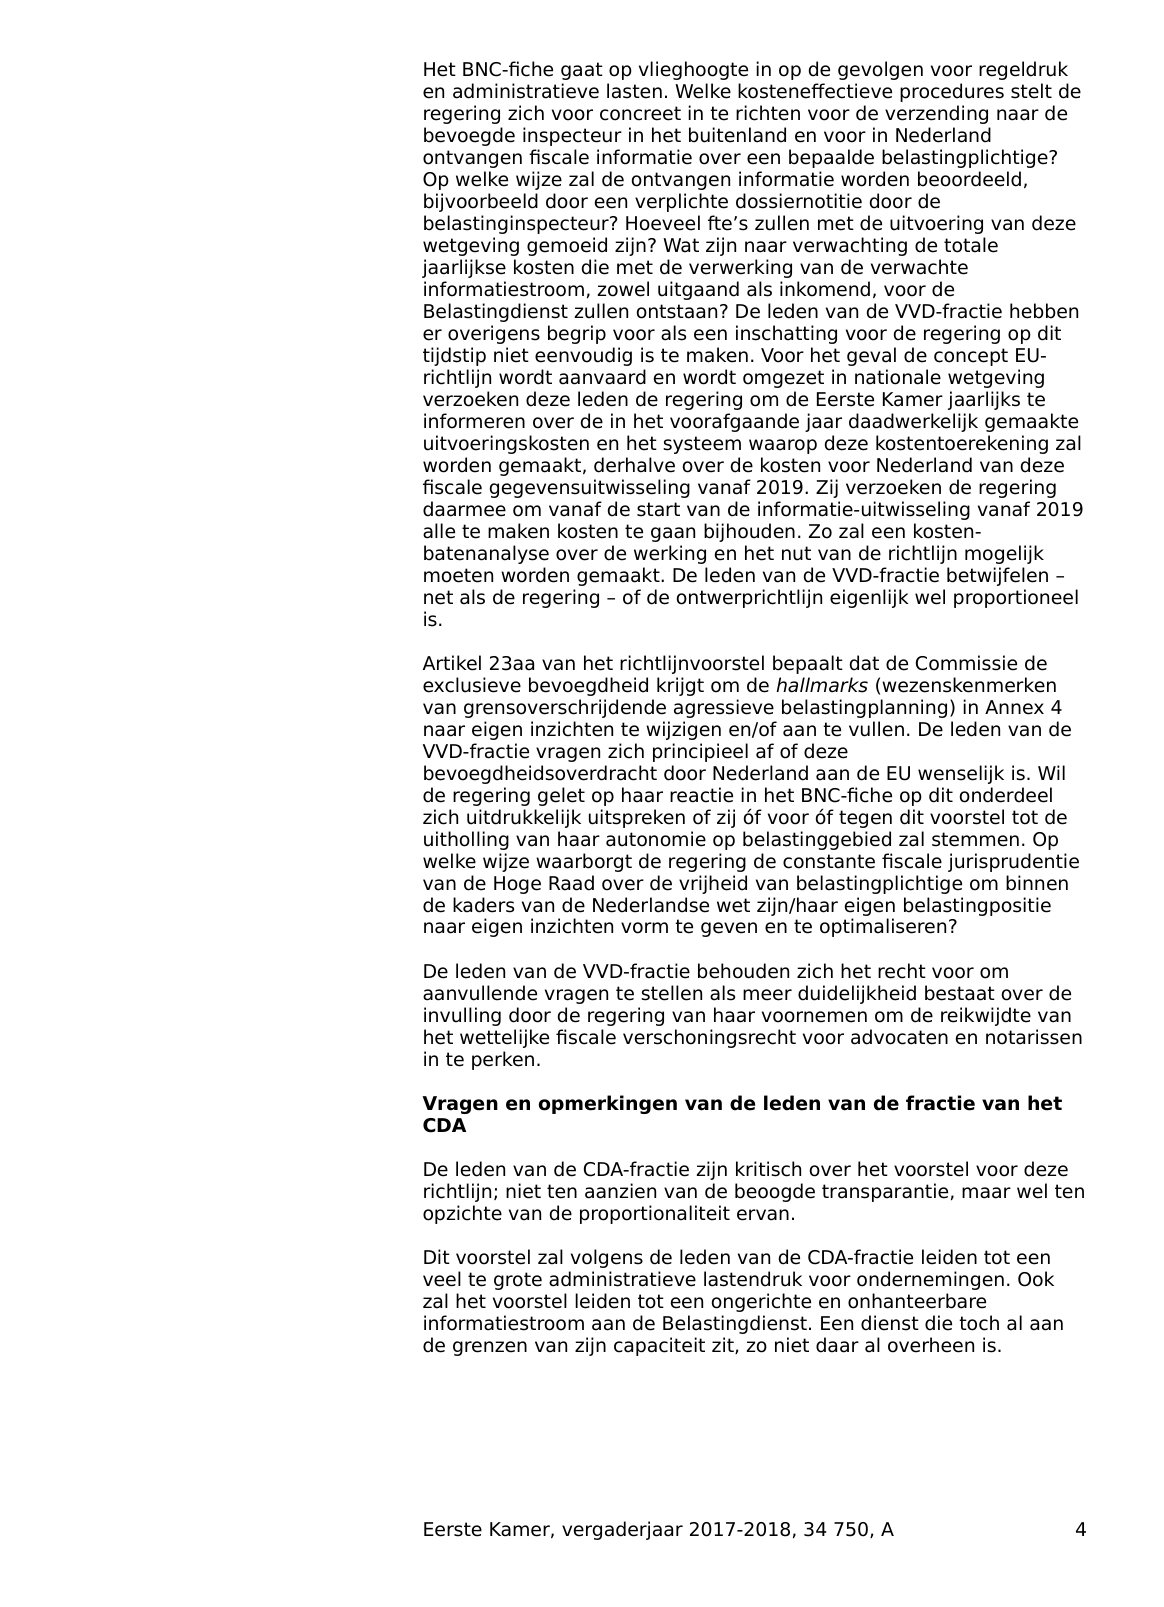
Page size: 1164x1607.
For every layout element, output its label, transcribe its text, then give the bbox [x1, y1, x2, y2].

text Dit voorstel zal volgens de leden van de CDA-fractie leiden tot een veel te grote administratieve lastendruk voor ondernemingen. Ook zal het voorstel leiden tot een ongerichte en onhanteerbare informatiestroom aan de Belastingdienst. Een dienst die toch al aan de grenzen van zijn capaciteit zit, zo niet daar al overheen is. [422, 1247, 1087, 1357]
text De leden van de VVD-fractie behouden zich het recht voor om aanvullende vragen te stellen als meer duidelijkheid bestaat over de invulling door de regering van haar voornemen om de reikwijdte van het wettelijke fiscale verschoningsrecht voor advocaten en notarissen in te perken. [422, 961, 1087, 1071]
text Artikel 23aa van het richtlijnvoorstel bepaalt dat de Commissie de exclusieve bevoegdheid krijgt om de hallmarks (wezenskenmerken van grensoverschrijdende agressieve belastingplanning) in Annex 4 naar eigen inzichten te wijzigen en/of aan te vullen. De leden van de VVD-fractie vragen zich principieel af of deze bevoegdheidsoverdracht door Nederland aan de EU wenselijk is. Wil de regering gelet op haar reactie in het BNC-fiche op dit onderdeel zich uitdrukkelijk uitspreken of zij óf voor óf tegen dit voorstel tot de uitholling van haar autonomie op belastinggebied zal stemmen. Op welke wijze waarborgt de regering de constante fiscale jurisprudentie van de Hoge Raad over de vrijheid van belastingplichtige om binnen de kaders van de Nederlandse wet zijn/haar eigen belastingpositie naar eigen inzichten vorm te geven en te optimaliseren? [422, 653, 1087, 938]
text Het BNC-fiche gaat op vlieghoogte in op de gevolgen voor regeldruk en administratieve lasten. Welke kosteneffectieve procedures stelt de regering zich voor concreet in te richten voor de verzending naar de bevoegde inspecteur in het buitenland en voor in Nederland ontvangen fiscale informatie over een bepaalde belastingplichtige? Op welke wijze zal de ontvangen informatie worden beoordeeld, bijvoorbeeld door een verplichte dossiernotitie door de belastinginspecteur? Hoeveel fte’s zullen met de uitvoering van deze wetgeving gemoeid zijn? Wat zijn naar verwachting de totale jaarlijkse kosten die met de verwerking van de verwachte informatiestroom, zowel uitgaand als inkomend, voor de Belastingdienst zullen ontstaan? De leden van de VVD-fractie hebben er overigens begrip voor als een inschatting voor de regering op dit tijdstip niet eenvoudig is te maken. Voor het geval de concept EU-richtlijn wordt aanvaard en wordt omgezet in nationale wetgeving verzoeken deze leden de regering om de Eerste Kamer jaarlijks te informeren over de in het voorafgaande jaar daadwerkelijk gemaakte uitvoeringskosten en het systeem waarop deze kostentoerekening zal worden gemaakt, derhalve over de kosten voor Nederland van deze fiscale gegevensuitwisseling vanaf 2019. Zij verzoeken de regering daarmee om vanaf de start van de informatie-uitwisseling vanaf 2019 alle te maken kosten te gaan bijhouden. Zo zal een kosten-batenanalyse over de werking en het nut van de richtlijn mogelijk moeten worden gemaakt. De leden van de VVD-fractie betwijfelen – net als de regering – of de ontwerprichtlijn eigenlijk wel proportioneel is. [422, 59, 1087, 631]
subtitle Vragen en opmerkingen van de leden van de fractie van het CDA [422, 1093, 1087, 1137]
text De leden van de CDA-fractie zijn kritisch over het voorstel voor deze richtlijn; niet ten aanzien van de beoogde transparantie, maar wel ten opzichte van de proportionaliteit ervan. [422, 1159, 1087, 1225]
